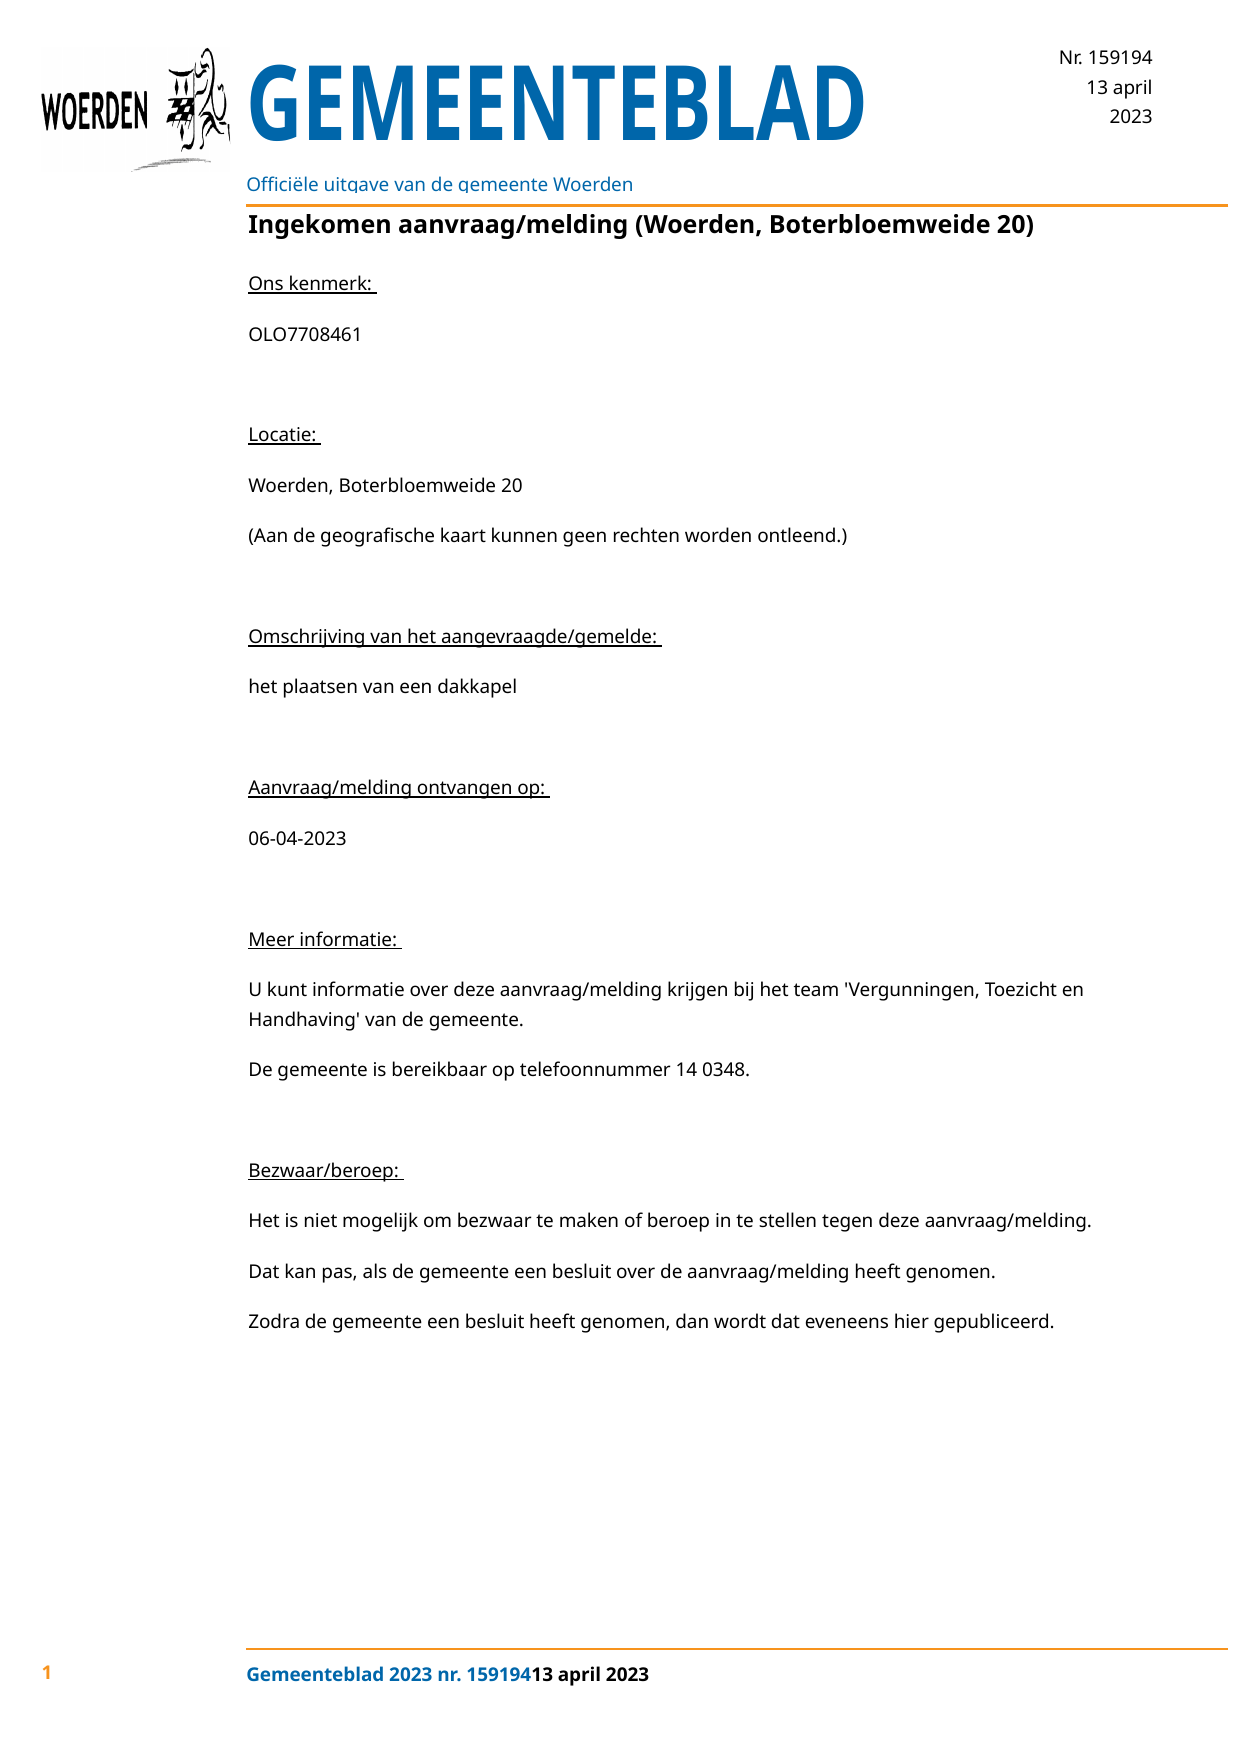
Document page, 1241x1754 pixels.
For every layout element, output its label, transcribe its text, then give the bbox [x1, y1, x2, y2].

text De gemeente is bereikbaar op telefoonnummer 14 0348. [248, 1056, 1152, 1082]
text Ingekomen aanvraag/melding (Woerden, Boterbloemweide 20) [248, 207, 1152, 241]
picture [41, 47, 231, 172]
text U kunt informatie over deze aanvraag/melding krijgen bij het team 'Vergunningen, Toezicht en Handhaving' van de gemeente. [248, 976, 1152, 1031]
text Bezwaar/beroep: [248, 1157, 1152, 1183]
text Omschrijving van het aangevraagde/gemelde: [248, 623, 1152, 649]
text Meer informatie: [248, 926, 1152, 951]
text Dat kan pas, als de gemeente een besluit over de aanvraag/melding heeft genomen. [248, 1258, 1152, 1283]
text Ons kenmerk: [248, 270, 1152, 296]
text OLO7708461 [248, 321, 1152, 346]
text Locatie: [248, 422, 1152, 447]
text (Aan de geografische kaart kunnen geen rechten worden ontleend.) [248, 522, 1152, 548]
text Zodra de gemeente een besluit heeft genomen, dan wordt dat eveneens hier gepubliceerd. [248, 1308, 1152, 1334]
text het plaatsen van een dakkapel [248, 674, 1152, 699]
text Aanvraag/melding ontvangen op: [248, 774, 1152, 800]
text 06-04-2023 [248, 825, 1152, 851]
text Het is niet mogelijk om bezwaar te maken of beroep in te stellen tegen deze aanvraag/melding. [248, 1207, 1152, 1233]
text Woerden, Boterbloemweide 20 [248, 472, 1152, 498]
